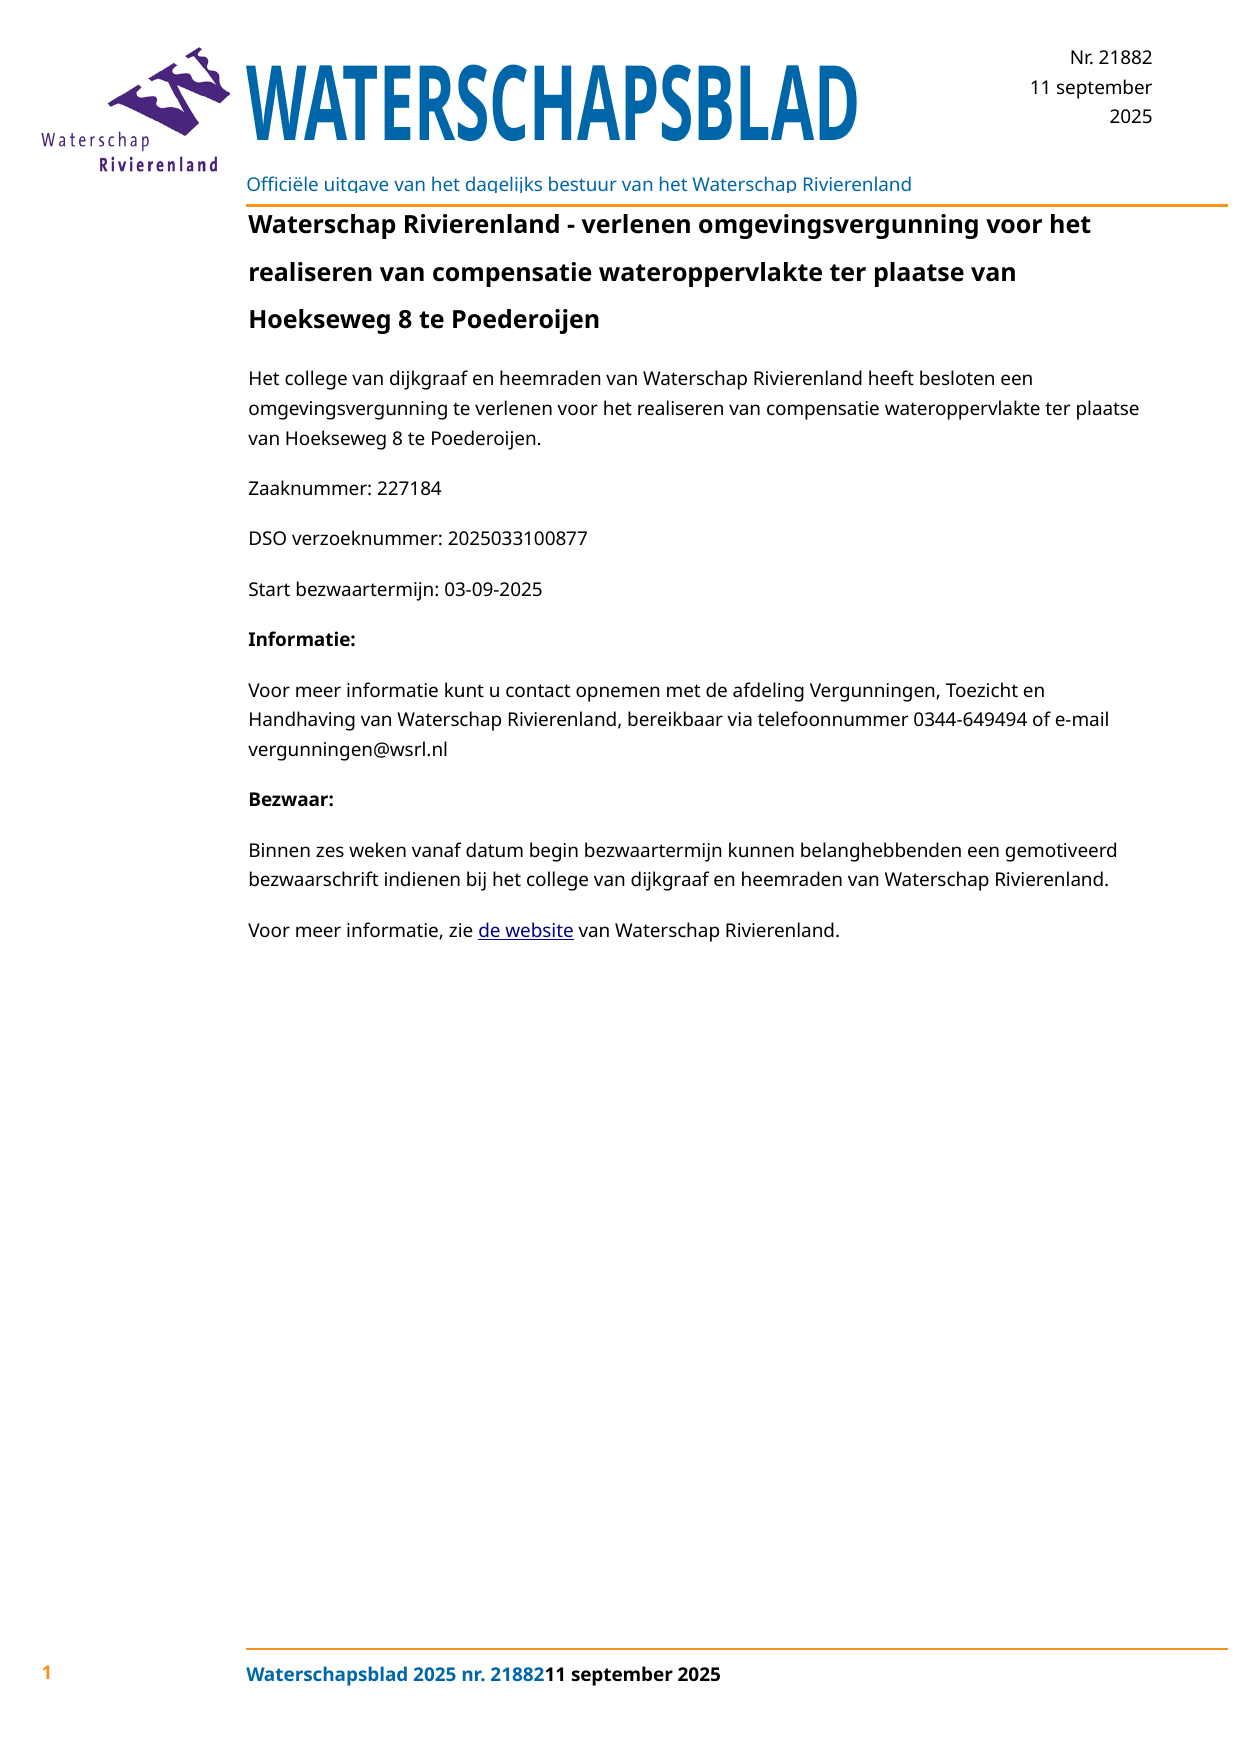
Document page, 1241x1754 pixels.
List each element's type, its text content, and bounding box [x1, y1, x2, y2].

text Bezwaar: [248, 786, 1152, 812]
text Zaaknummer: 227184 [248, 475, 1152, 501]
text Voor meer informatie kunt u contact opnemen met de afdeling Vergunningen, Toezicht en Handhaving van Waterschap Rivierenland, bereikbaar via telefoonnummer 0344-649494 of e-mail vergunningen@wsrl.nl [248, 677, 1152, 762]
text Start bezwaartermijn: 03-09-2025 [248, 576, 1152, 602]
text Voor meer informatie, zie de website van Waterschap Rivierenland. [248, 917, 1152, 942]
text DSO verzoeknummer: 2025033100877 [248, 526, 1152, 551]
text Het college van dijkgraaf en heemraden van Waterschap Rivierenland heeft besloten een omgevingsvergunning te verlenen voor het realiseren van compensatie wateroppervlakte ter plaatse van Hoekseweg 8 te Poederoijen. [248, 366, 1152, 450]
text Waterschap Rivierenland - verlenen omgevingsvergunning voor het realiseren van compensatie wateroppervlakte ter plaatse van Hoekseweg 8 te Poederoijen [248, 207, 1152, 336]
picture [41, 47, 231, 172]
text Binnen zes weken vanaf datum begin bezwaartermijn kunnen belanghebbenden een gemotiveerd bezwaarschrift indienen bij het college van dijkgraaf en heemraden van Waterschap Rivierenland. [248, 837, 1152, 892]
text Informatie: [248, 626, 1152, 652]
